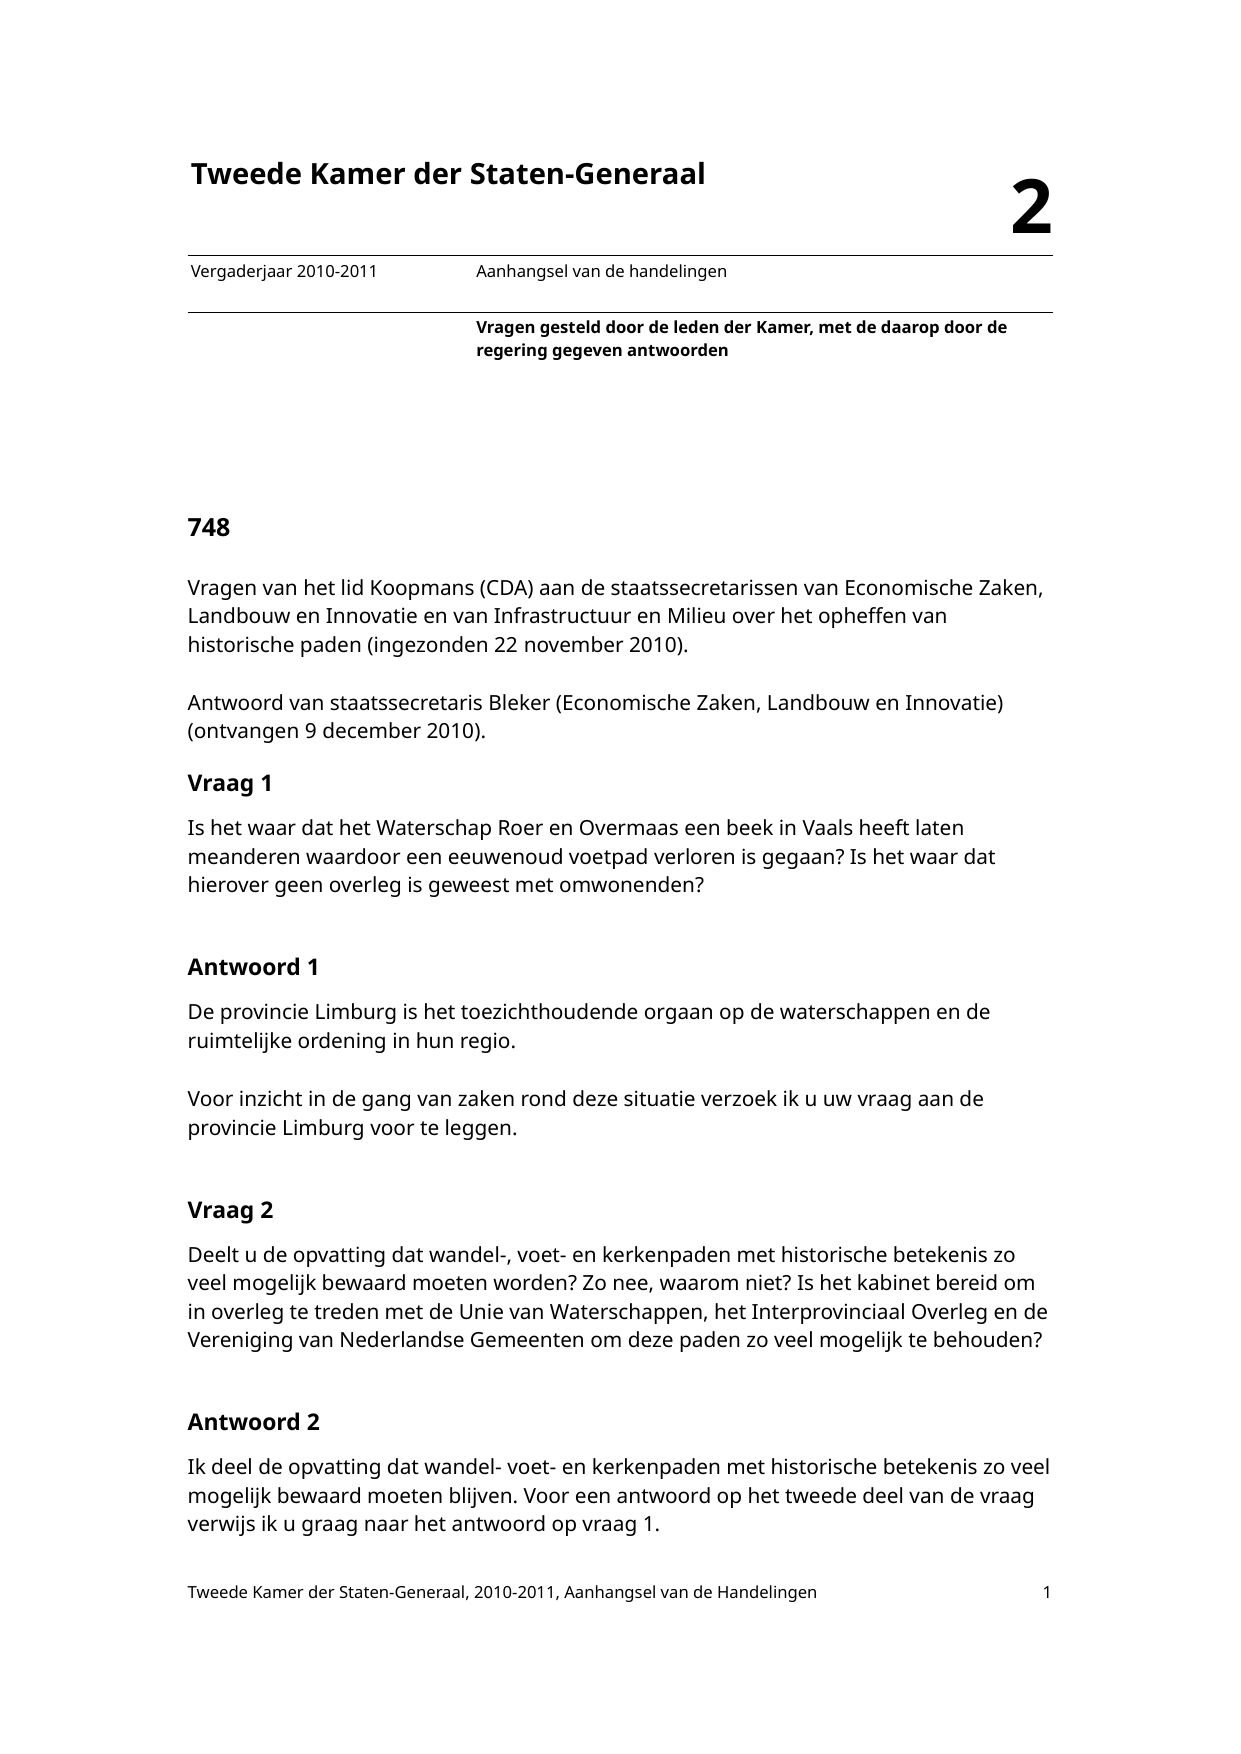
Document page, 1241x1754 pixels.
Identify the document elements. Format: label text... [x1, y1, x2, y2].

text Vragen van het lid Koopmans (CDA) aan de staatssecretarissen van Economische Zaken, Landbouw en Innovatie en van Infrastructuur en Milieu over het opheffen van historische paden (ingezonden 22 november 2010). [187, 573, 1053, 658]
table_cell Aanhangsel van de handelingen [473, 256, 1053, 312]
text Ik deel de opvatting dat wandel- voet- en kerkenpaden met historische betekenis zo veel mogelijk bewaard moeten blijven. Voor een antwoord op het tweede deel van de vraag verwijs ik u graag naar het antwoord op vraag 1. [187, 1452, 1053, 1538]
text Voor inzicht in de gang van zaken rond deze situatie verzoek ik u uw vraag aan de provincie Limburg voor te leggen. [187, 1084, 1053, 1141]
text Antwoord van staatssecretaris Bleker (Economische Zaken, Landbouw en Innovatie) (ontvangen 9 december 2010). [187, 688, 1053, 745]
text Is het waar dat het Waterschap Roer en Overmaas een beek in Vaals heeft laten meanderen waardoor een eeuwenoud voetpad verloren is gegaan? Is het waar dat hierover geen overleg is geweest met omwonenden? [187, 813, 1053, 899]
subtitle Antwoord 1 [187, 951, 1053, 982]
table_header Tweede Kamer der Staten-Generaal [188, 150, 879, 255]
table_cell Vergaderjaar 2010-2011 [188, 256, 473, 312]
text Deelt u de opvatting dat wandel-, voet- en kerkenpaden met historische betekenis zo veel mogelijk bewaard moeten worden? Zo nee, waarom niet? Is het kabinet bereid om in overleg te treden met de Unie van Waterschappen, het Interprovinciaal Overleg en de Vereniging van Nederlandse Gemeenten om deze paden zo veel mogelijk te behouden? [187, 1240, 1053, 1354]
subtitle Antwoord 2 [187, 1406, 1053, 1437]
table_cell [188, 313, 473, 361]
table_cell Vragen gesteld door de leden der Kamer, met de daarop door de regering gegeven antwoorden [473, 313, 1053, 361]
subtitle Vraag 2 [187, 1194, 1053, 1225]
table_header 2 [880, 150, 1053, 255]
text De provincie Limburg is het toezichthoudende orgaan op de waterschappen en de ruimtelijke ordening in hun regio. [187, 997, 1053, 1054]
text 748 [187, 509, 1053, 543]
subtitle Vraag 1 [187, 767, 1053, 798]
